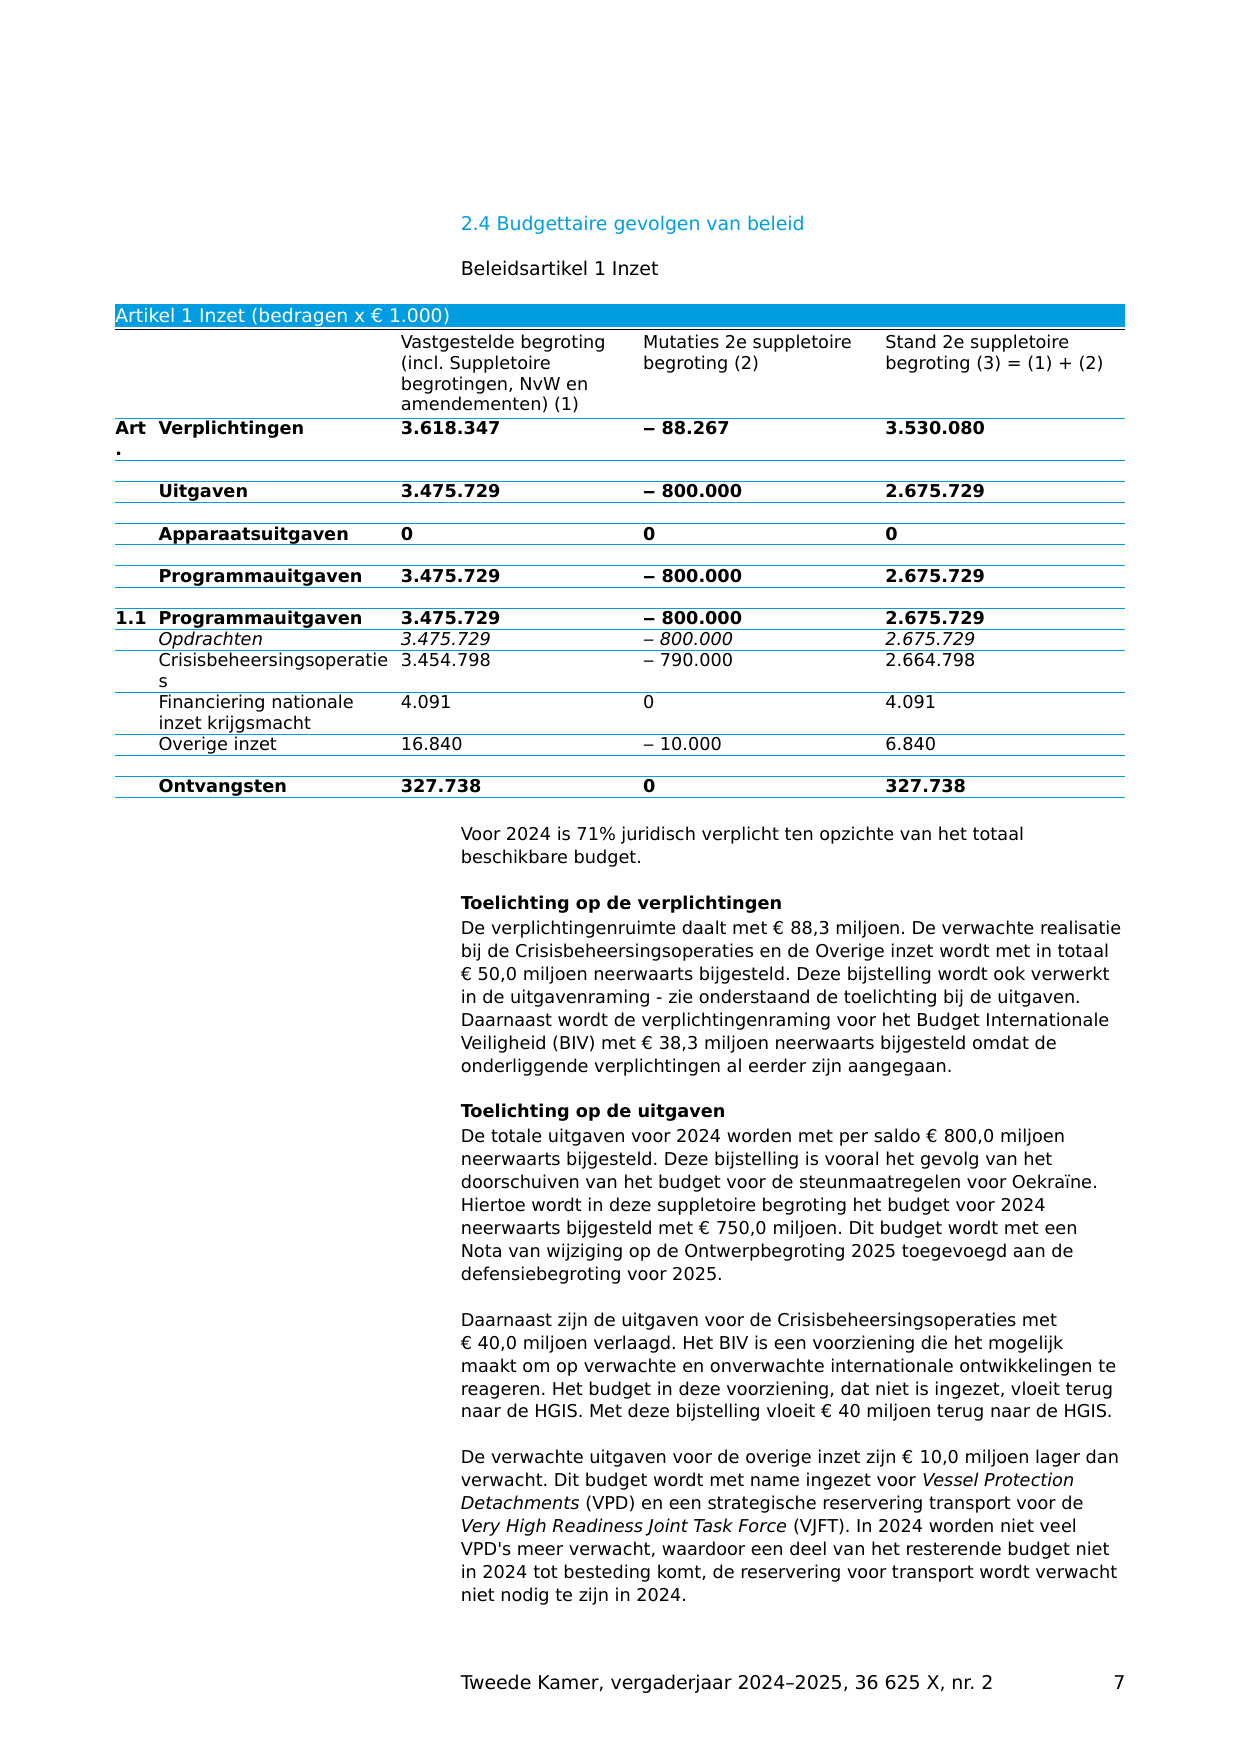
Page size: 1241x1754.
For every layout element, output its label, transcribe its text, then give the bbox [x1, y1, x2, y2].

table_cell [640, 545, 882, 565]
table_cell 327.738 [398, 777, 640, 797]
table_cell Overige inzet [155, 735, 398, 754]
table_cell ‒ 800.000 [640, 482, 882, 502]
table_cell [115, 503, 155, 523]
table_cell ‒ 790.000 [640, 651, 882, 692]
table_cell [115, 588, 155, 608]
table_cell [115, 651, 155, 692]
table_cell 1.1 [115, 609, 155, 629]
table_cell Art. [115, 419, 155, 459]
table_cell 2.675.729 [882, 566, 1125, 586]
table_cell 0 [398, 524, 640, 544]
text Voor 2024 is 71% juridisch verplicht ten opzichte van het totaal beschikbare budget. [461, 822, 1125, 868]
table_cell Apparaatsuitgaven [155, 524, 398, 544]
table_cell [640, 503, 882, 523]
text Toelichting op de verplichtingen [461, 891, 1125, 914]
table_cell [115, 545, 155, 565]
table_cell [115, 693, 155, 733]
table_cell Uitgaven [155, 482, 398, 502]
table_cell 3.454.798 [398, 651, 640, 692]
table_cell 0 [640, 524, 882, 544]
table_cell 16.840 [398, 735, 640, 754]
table_cell 3.530.080 [882, 419, 1125, 459]
table_cell Mutaties 2e suppletoire begroting (2) [640, 330, 882, 418]
text Daarnaast zijn de uitgaven voor de Crisisbeheersingsoperaties met € 40,0 miljoen verlaagd. Het BIV is een voorziening die het mogelijk maakt om op verwachte en onverwachte internationale ontwikkelingen te reageren. Het budget in deze voorziening, dat niet is ingezet, vloeit terug naar de HGIS. Met deze bijstelling vloeit € 40 miljoen terug naar de HGIS. [461, 1308, 1125, 1422]
table_cell [882, 756, 1125, 776]
table_cell [155, 545, 398, 565]
table_cell [115, 524, 155, 544]
table_cell [155, 503, 398, 523]
table_cell [115, 630, 155, 650]
table_cell [398, 756, 640, 776]
table_cell Programmauitgaven [155, 609, 398, 629]
table_cell 2.675.729 [882, 630, 1125, 650]
table_cell [155, 461, 398, 481]
table_cell [398, 461, 640, 481]
table_cell 2.675.729 [882, 609, 1125, 629]
table_cell [882, 503, 1125, 523]
table_cell Stand 2e suppletoire begroting (3) = (1) + (2) [882, 330, 1125, 418]
table_cell 2.675.729 [882, 482, 1125, 502]
table_cell Ontvangsten [155, 777, 398, 797]
text De verwachte uitgaven voor de overige inzet zijn € 10,0 miljoen lager dan verwacht. Dit budget wordt met name ingezet voor Vessel Protection Detachments (VPD) en een strategische reservering transport voor de Very High Readiness Joint Task Force (VJFT). In 2024 worden niet veel VPD's meer verwacht, waardoor een deel van het resterende budget niet in 2024 tot besteding komt, de reservering voor transport wordt verwacht niet nodig te zijn in 2024. [461, 1445, 1125, 1606]
table_cell [155, 588, 398, 608]
table_cell [398, 503, 640, 523]
table_cell 2.664.798 [882, 651, 1125, 692]
table_cell ‒ 800.000 [640, 609, 882, 629]
table_cell [398, 545, 640, 565]
table_cell [115, 777, 155, 797]
table_cell 3.475.729 [398, 609, 640, 629]
table_cell [882, 588, 1125, 608]
table_cell 3.475.729 [398, 566, 640, 586]
table_cell 0 [640, 693, 882, 733]
table_cell ‒ 88.267 [640, 419, 882, 459]
table_cell 3.475.729 [398, 630, 640, 650]
text De verplichtingenruimte daalt met € 88,3 miljoen. De verwachte realisatie bij de Crisisbeheersingsoperaties en de Overige inzet wordt met in totaal € 50,0 miljoen neerwaarts bijgesteld. Deze bijstelling wordt ook verwerkt in de uitgavenraming - zie onderstaand de toelichting bij de uitgaven. Daarnaast wordt de verplichtingenraming voor het Budget Internationale Veiligheid (BIV) met € 38,3 miljoen neerwaarts bijgesteld omdat de onderliggende verplichtingen al eerder zijn aangegaan. [461, 916, 1125, 1077]
table_cell ‒ 10.000 [640, 735, 882, 754]
table_cell [115, 482, 155, 502]
table_cell [882, 545, 1125, 565]
table_cell Vastgestelde begroting (incl. Suppletoire begrotingen, NvW en amendementen) (1) [398, 330, 640, 418]
table_cell [115, 330, 155, 418]
table_cell [398, 588, 640, 608]
title Beleidsartikel 1 Inzet [461, 258, 1125, 280]
table_cell [115, 461, 155, 481]
table_cell [155, 756, 398, 776]
title 2.4 Budgettaire gevolgen van beleid [461, 213, 1125, 235]
table_cell [882, 461, 1125, 481]
table_cell [155, 330, 398, 418]
table_cell Financiering nationale inzet krijgsmacht [155, 693, 398, 733]
table_cell 327.738 [882, 777, 1125, 797]
table_cell [115, 756, 155, 776]
table_cell 0 [882, 524, 1125, 544]
table_cell ‒ 800.000 [640, 630, 882, 650]
table_cell Crisisbeheersingsoperaties [155, 651, 398, 692]
table_cell 3.475.729 [398, 482, 640, 502]
text De totale uitgaven voor 2024 worden met per saldo € 800,0 miljoen neerwaarts bijgesteld. Deze bijstelling is vooral het gevolg van het doorschuiven van het budget voor de steunmaatregelen voor Oekraïne. Hiertoe wordt in deze suppletoire begroting het budget voor 2024 neerwaarts bijgesteld met € 750,0 miljoen. Dit budget wordt met een Nota van wijziging op de Ontwerpbegroting 2025 toegevoegd aan de defensiebegroting voor 2025. [461, 1124, 1125, 1285]
table_cell 3.618.347 [398, 419, 640, 459]
table_cell ‒ 800.000 [640, 566, 882, 586]
table_cell 4.091 [882, 693, 1125, 733]
text Toelichting op de uitgaven [461, 1099, 1125, 1122]
table_cell 6.840 [882, 735, 1125, 754]
table_cell [115, 566, 155, 586]
table_cell 0 [640, 777, 882, 797]
table_cell Programmauitgaven [155, 566, 398, 586]
table_cell [115, 735, 155, 754]
table_cell [640, 756, 882, 776]
table_cell Opdrachten [155, 630, 398, 650]
table_cell [640, 461, 882, 481]
table_cell [640, 588, 882, 608]
table_cell 4.091 [398, 693, 640, 733]
table_cell Verplichtingen [155, 419, 398, 459]
